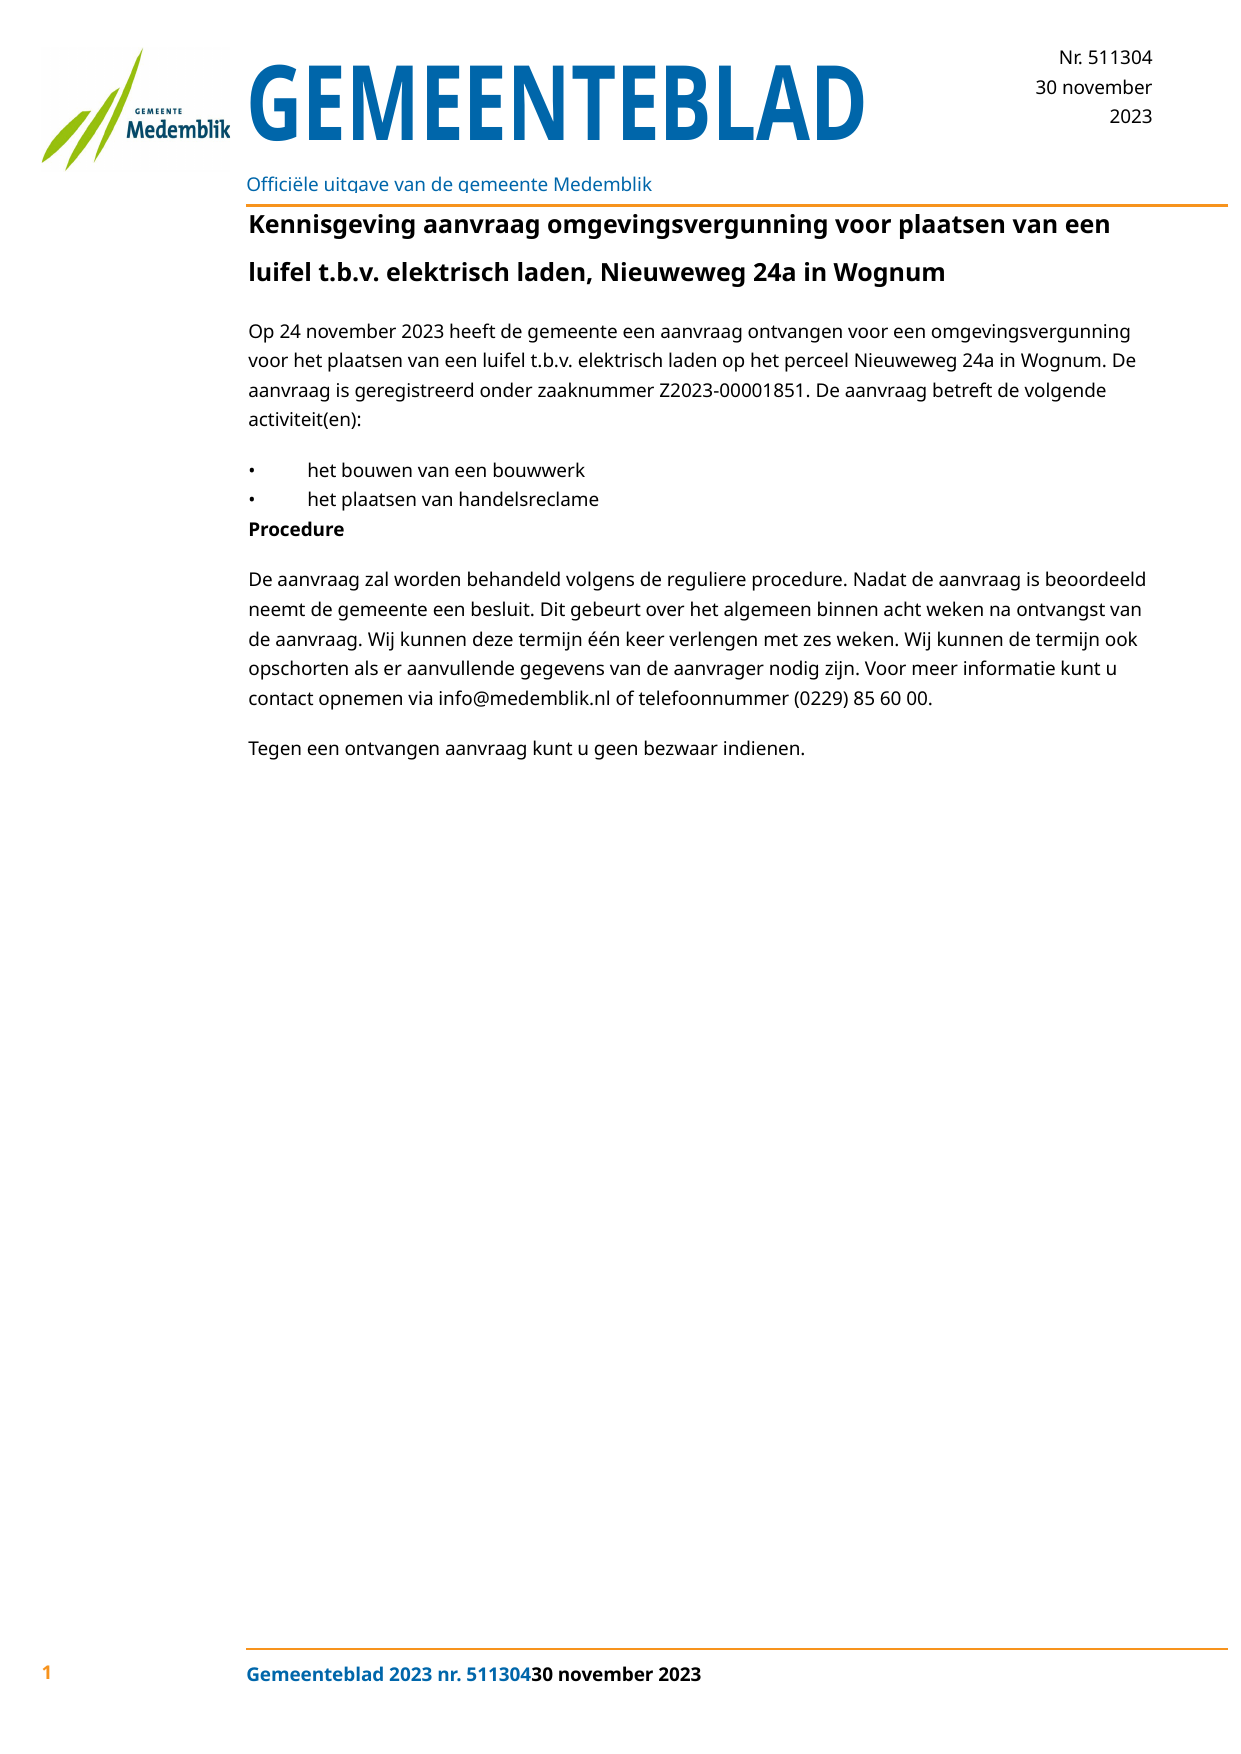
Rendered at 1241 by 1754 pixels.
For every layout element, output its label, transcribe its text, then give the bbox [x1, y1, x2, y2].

text Op 24 november 2023 heeft de gemeente een aanvraag ontvangen voor een omgevingsvergunning voor het plaatsen van een luifel t.b.v. elektrisch laden op het perceel Nieuweweg 24a in Wognum. De aanvraag is geregistreerd onder zaaknummer Z2023-00001851. De aanvraag betreft de volgende activiteit(en): [248, 318, 1152, 432]
text Procedure [248, 516, 1152, 542]
picture [41, 47, 231, 172]
text Tegen een ontvangen aanvraag kunt u geen bezwaar indienen. [248, 735, 1152, 761]
list het plaatsen van handelsreclame [248, 487, 1152, 512]
list het bouwen van een bouwwerk [248, 457, 1152, 483]
text De aanvraag zal worden behandeld volgens de reguliere procedure. Nadat de aanvraag is beoordeeld neemt de gemeente een besluit. Dit gebeurt over het algemeen binnen acht weken na ontvangst van de aanvraag. Wij kunnen deze termijn één keer verlengen met zes weken. Wij kunnen de termijn ook opschorten als er aanvullende gegevens van de aanvrager nodig zijn. Voor meer informatie kunt u contact opnemen via info@medemblik.nl of telefoonnummer (0229) 85 60 00. [248, 567, 1152, 711]
text Kennisgeving aanvraag omgevingsvergunning voor plaatsen van een luifel t.b.v. elektrisch laden, Nieuweweg 24a in Wognum [248, 207, 1152, 288]
